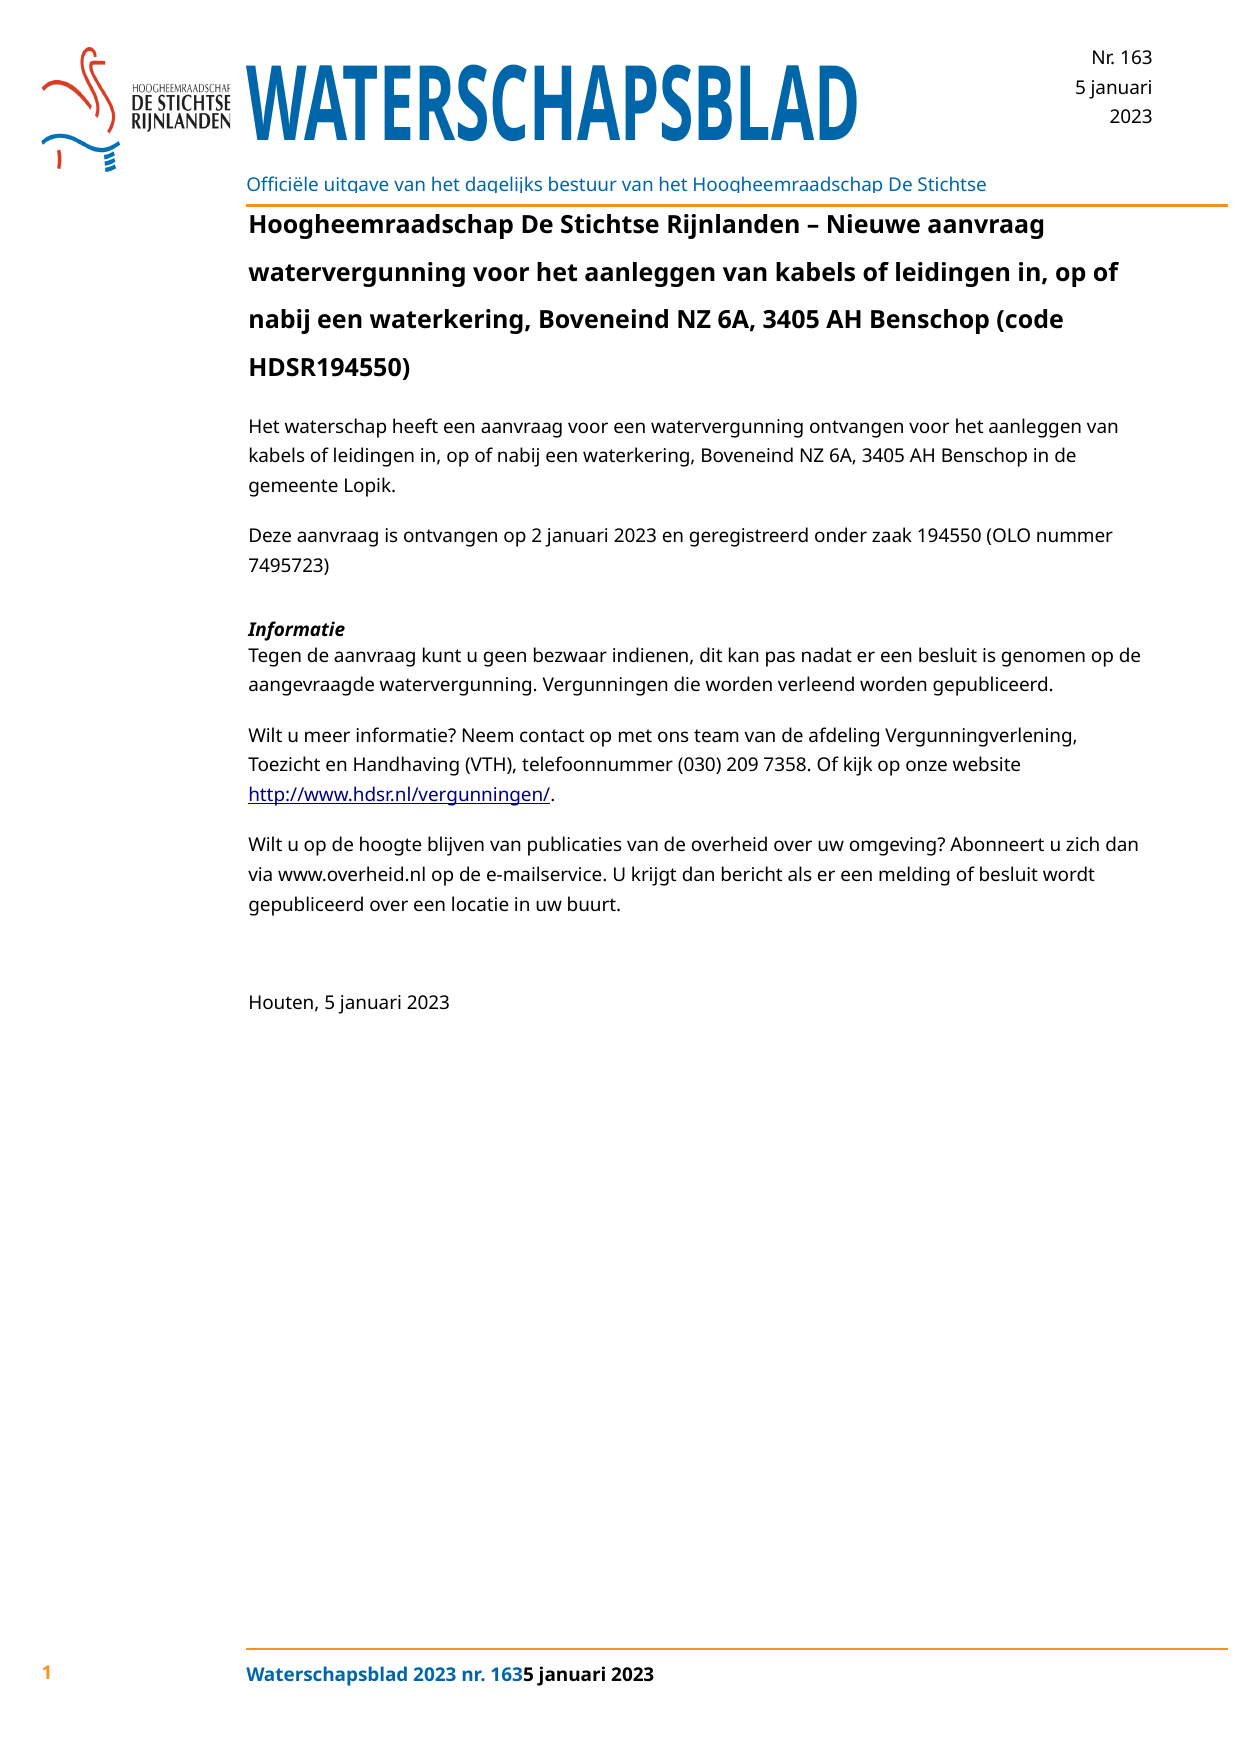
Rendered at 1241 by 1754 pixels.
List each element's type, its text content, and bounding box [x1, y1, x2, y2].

text Tegen de aanvraag kunt u geen bezwaar indienen, dit kan pas nadat er een besluit is genomen op de aangevraagde watervergunning. Vergunningen die worden verleend worden gepubliceerd. [248, 642, 1152, 697]
text Wilt u meer informatie? Neem contact op met ons team van de afdeling Vergunningverlening, Toezicht en Handhaving (VTH), telefoonnummer (030) 209 7358. Of kijk op onze website http://www.hdsr.nl/vergunningen/. [248, 722, 1152, 807]
text Het waterschap heeft een aanvraag voor een watervergunning ontvangen voor het aanleggen van kabels of leidingen in, op of nabij een waterkering, Boveneind NZ 6A, 3405 AH Benschop in de gemeente Lopik. [248, 413, 1152, 498]
text Deze aanvraag is ontvangen op 2 januari 2023 en geregistreerd onder zaak 194550 (OLO nummer 7495723) [248, 523, 1152, 578]
text Hoogheemraadschap De Stichtse Rijnlanden – Nieuwe aanvraag watervergunning voor het aanleggen van kabels of leidingen in, op of nabij een waterkering, Boveneind NZ 6A, 3405 AH Benschop (code HDSR194550) [248, 207, 1152, 384]
text Houten, 5 januari 2023 [248, 989, 1152, 1015]
text Wilt u op de hoogte blijven van publicaties van de overheid over uw omgeving? Abonneert u zich dan via www.overheid.nl op de e-mailservice. U krijgt dan bericht als er een melding of besluit wordt gepubliceerd over een locatie in uw buurt. [248, 832, 1152, 916]
text Informatie [248, 616, 1152, 642]
picture [41, 47, 231, 172]
